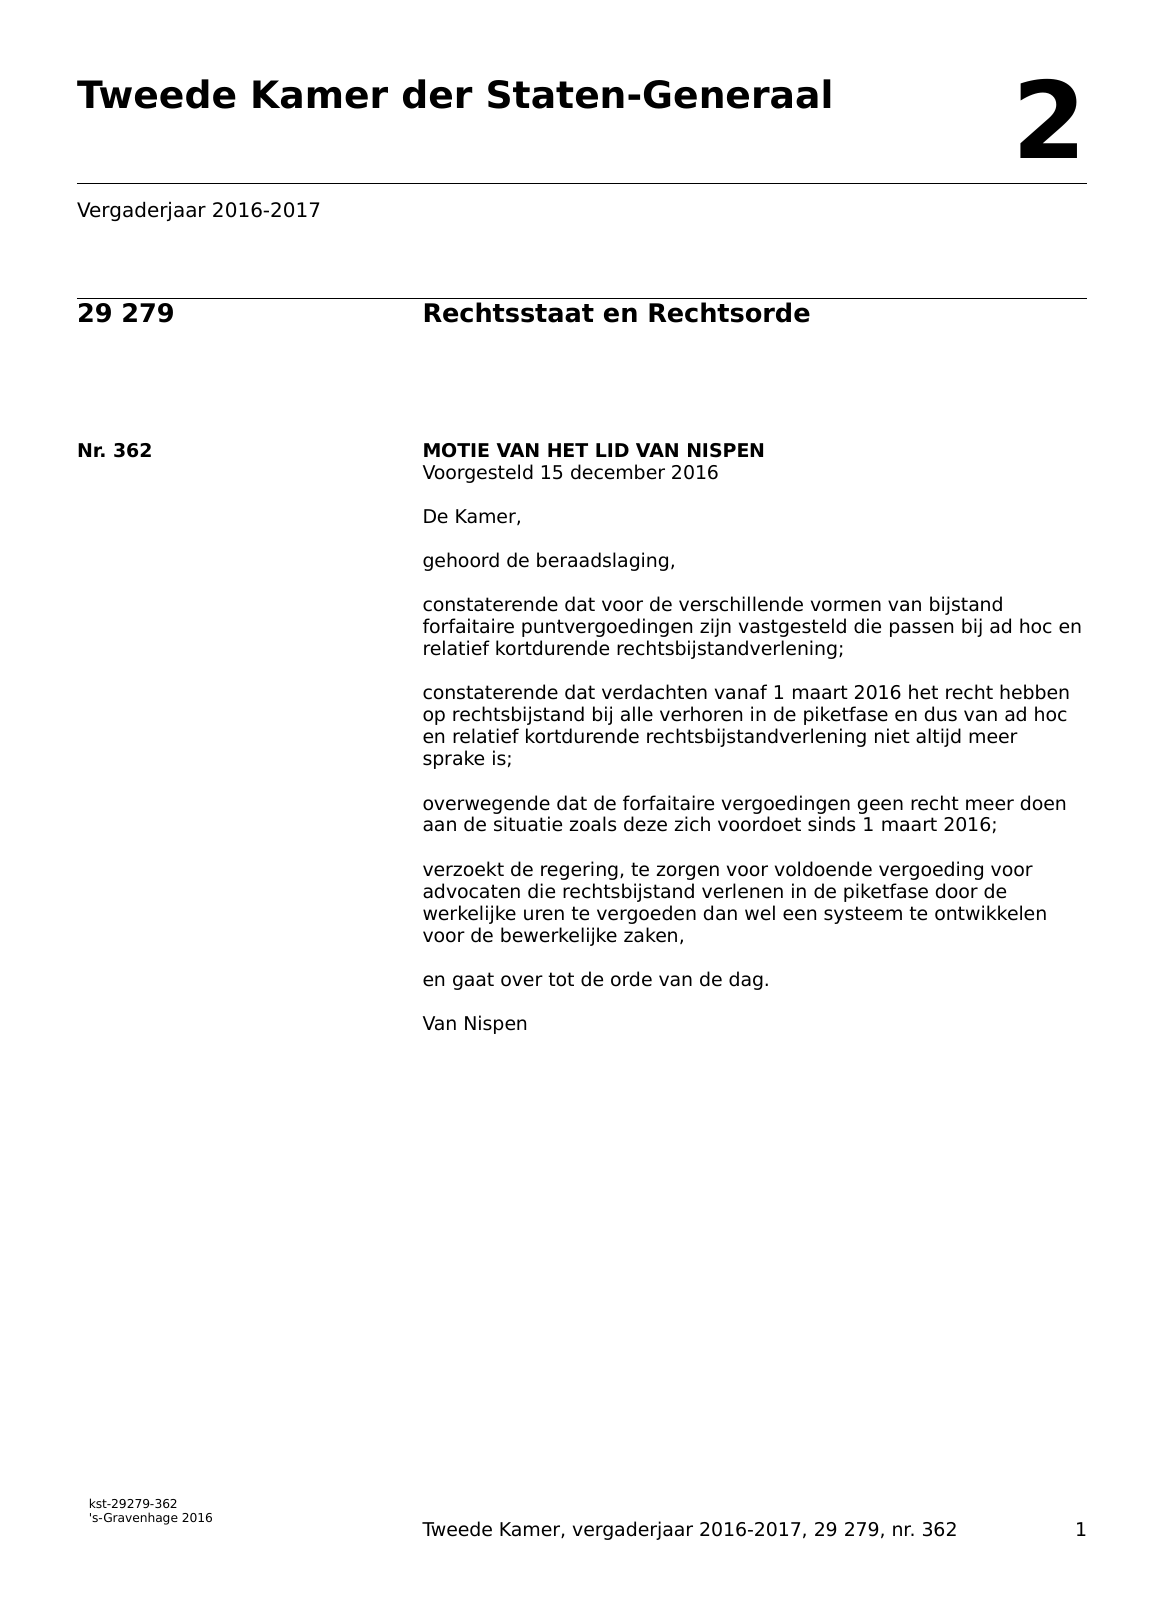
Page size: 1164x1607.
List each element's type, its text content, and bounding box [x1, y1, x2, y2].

subtitle Nr. 362 MOTIE VAN HET LID VAN NISPEN [77, 440, 1087, 462]
text gehoord de beraadslaging, [422, 550, 1087, 572]
text overwegende dat de forfaitaire vergoedingen geen recht meer doen aan de situatie zoals deze zich voordoet sinds 1 maart 2016; [422, 792, 1087, 836]
table_header 2 [886, 59, 1087, 183]
text Voorgesteld 15 december 2016 [422, 462, 1087, 484]
table_cell Vergaderjaar 2016-2017 [77, 184, 1087, 298]
text verzoekt de regering, te zorgen voor voldoende vergoeding voor advocaten die rechtsbijstand verlenen in de piketfase door de werkelijke uren te vergoeden dan wel een systeem te ontwikkelen voor de bewerkelijke zaken, [422, 858, 1087, 946]
text 's-Gravenhage 2016 [88, 1511, 323, 1525]
text constaterende dat voor de verschillende vormen van bijstand forfaitaire puntvergoedingen zijn vastgesteld die passen bij ad hoc en relatief kortdurende rechtsbijstandverlening; [422, 594, 1087, 660]
subtitle 29 279 Rechtsstaat en Rechtsorde [77, 299, 1087, 329]
text en gaat over tot de orde van de dag. [422, 969, 1087, 991]
text De Kamer, [422, 506, 1087, 528]
text kst-29279-362 [88, 1497, 323, 1511]
text constaterende dat verdachten vanaf 1 maart 2016 het recht hebben op rechtsbijstand bij alle verhoren in de piketfase en dus van ad hoc en relatief kortdurende rechtsbijstandverlening niet altijd meer sprake is; [422, 682, 1087, 770]
table_header Tweede Kamer der Staten-Generaal [77, 59, 886, 183]
text Van Nispen [422, 1013, 1087, 1035]
